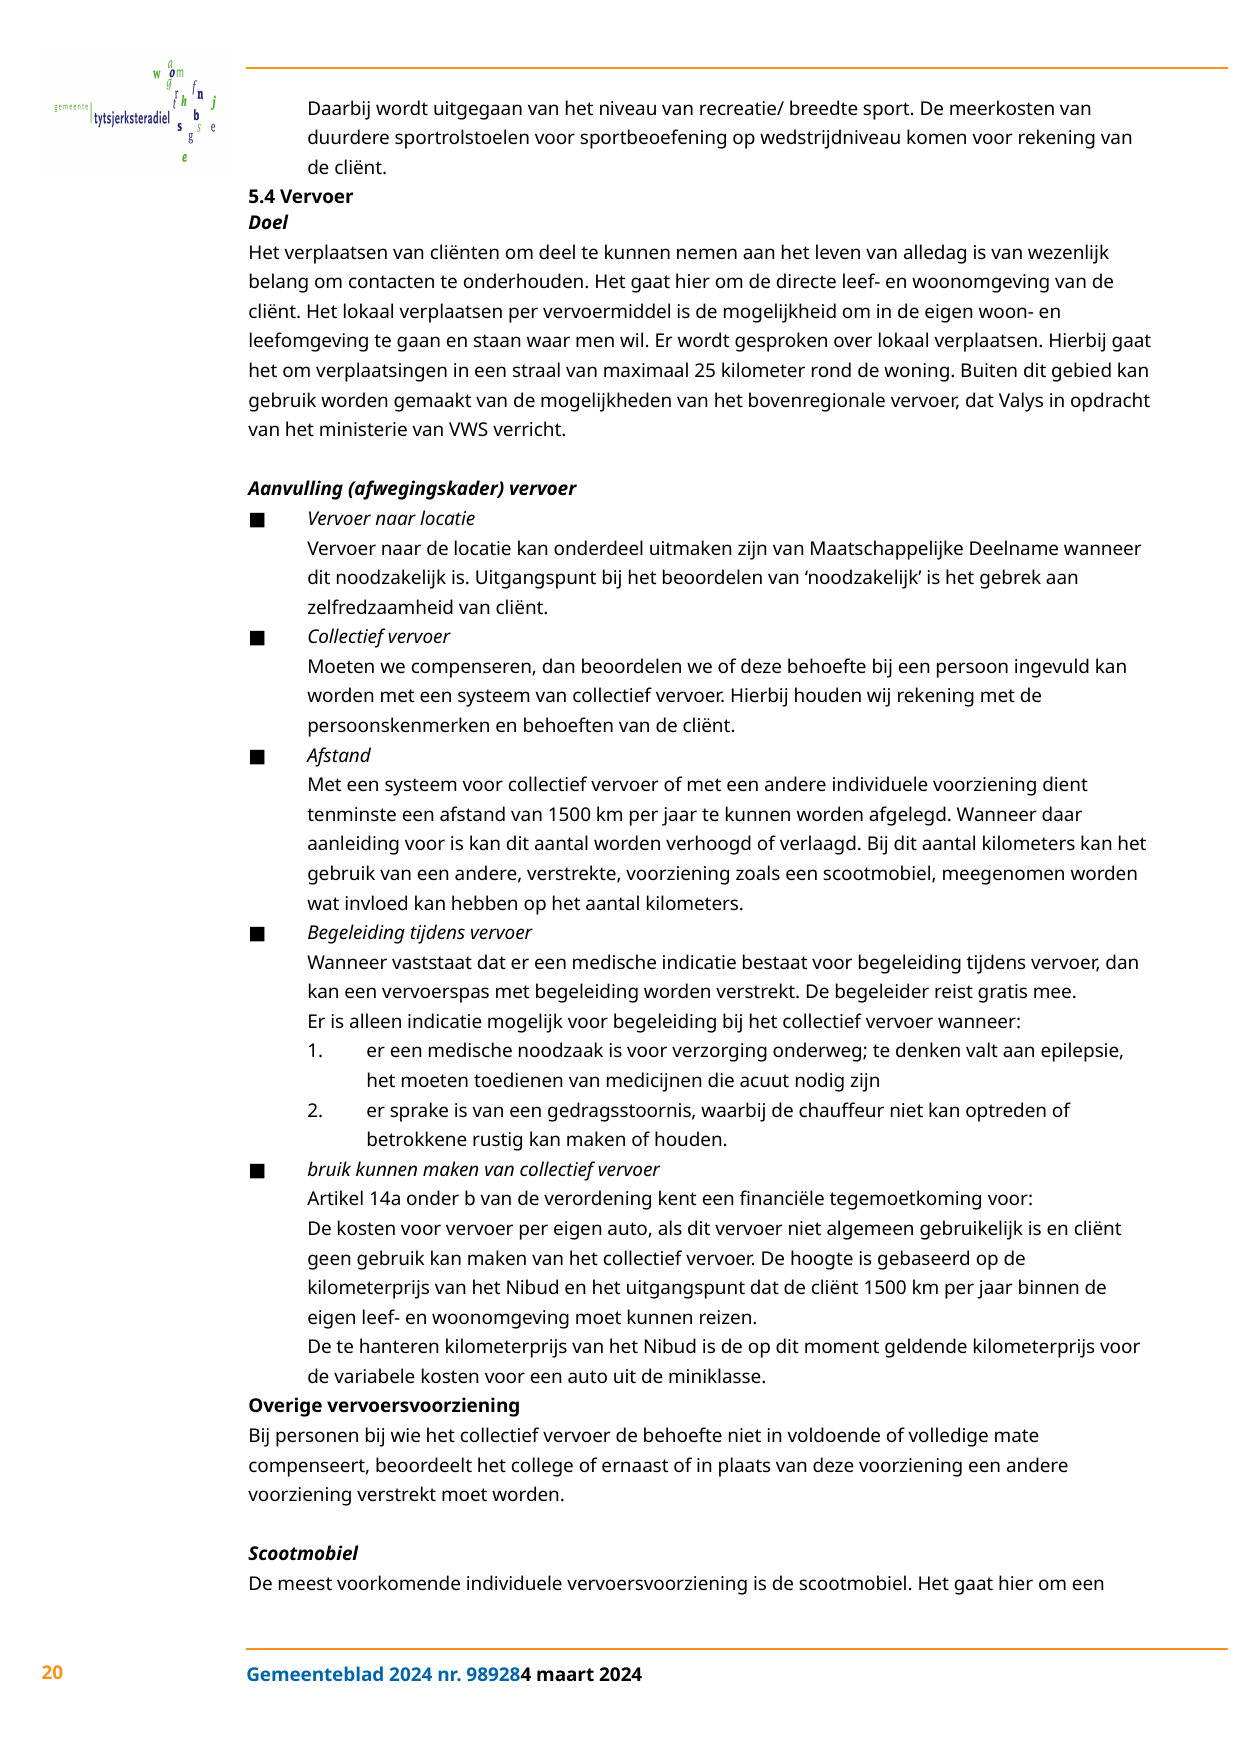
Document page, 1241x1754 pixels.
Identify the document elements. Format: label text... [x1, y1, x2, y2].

list Vervoer naar locatie [248, 505, 1152, 531]
list Artikel 14a onder b van de verordening kent een financiële tegemoetkoming voor: [248, 1186, 1152, 1211]
list Daarbij wordt uitgegaan van het niveau van recreatie/ breedte sport. De meerkosten van duurdere sportrolstoelen voor sportbeoefening op wedstrijdniveau komen voor rekening van de cliënt. [248, 95, 1152, 180]
list Collectief vervoer [248, 623, 1152, 649]
text 5.4 Vervoer [248, 183, 1152, 209]
list Begeleiding tijdens vervoer [248, 919, 1152, 945]
list Wanneer vaststaat dat er een medische indicatie bestaat voor begeleiding tijdens vervoer, dan kan een vervoerspas met begeleiding worden verstrekt. De begeleider reist gratis mee. [248, 949, 1152, 1004]
text Aanvulling (afwegingskader) vervoer [248, 476, 1152, 501]
text Doel [248, 209, 1152, 235]
list bruik kunnen maken van collectief vervoer [248, 1156, 1152, 1182]
picture [41, 47, 231, 172]
list Vervoer naar de locatie kan onderdeel uitmaken zijn van Maatschappelijke Deelname wanneer dit noodzakelijk is. Uitgangspunt bij het beoordelen van ‘noodzakelijk’ is het gebrek aan zelfredzaamheid van cliënt. [248, 535, 1152, 619]
text De meest voorkomende individuele vervoersvoorziening is de scootmobiel. Het gaat hier om een [248, 1570, 1152, 1596]
list er sprake is van een gedragsstoornis, waarbij de chauffeur niet kan optreden of betrokkene rustig kan maken of houden. [307, 1097, 1152, 1152]
list De te hanteren kilometerprijs van het Nibud is de op dit moment geldende kilometerprijs voor de variabele kosten voor een auto uit de miniklasse. [248, 1333, 1152, 1389]
text Bij personen bij wie het collectief vervoer de behoefte niet in voldoende of volledige mate compenseert, beoordeelt het college of ernaast of in plaats van deze voorziening een andere voorziening verstrekt moet worden. [248, 1422, 1152, 1507]
list Er is alleen indicatie mogelijk voor begeleiding bij het collectief vervoer wanneer: [248, 1008, 1152, 1034]
list er een medische noodzaak is voor verzorging onderweg; te denken valt aan epilepsie, het moeten toedienen van medicijnen die acuut nodig zijn [307, 1038, 1152, 1093]
text Overige vervoersvoorziening [248, 1393, 1152, 1418]
text Het verplaatsen van cliënten om deel te kunnen nemen aan het leven van alledag is van wezenlijk belang om contacten te onderhouden. Het gaat hier om de directe leef- en woonomgeving van de cliënt. Het lokaal verplaatsen per vervoermiddel is de mogelijkheid om in de eigen woon- en leefomgeving te gaan en staan waar men wil. Er wordt gesproken over lokaal verplaatsen. Hierbij gaat het om verplaatsingen in een straal van maximaal 25 kilometer rond de woning. Buiten dit gebied kan gebruik worden gemaakt van de mogelijkheden van het bovenregionale vervoer, dat Valys in opdracht van het ministerie van VWS verricht. [248, 239, 1152, 442]
list Moeten we compenseren, dan beoordelen we of deze behoefte bij een persoon ingevuld kan worden met een systeem van collectief vervoer. Hierbij houden wij rekening met de persoonskenmerken en behoeften van de cliënt. [248, 653, 1152, 738]
text Scootmobiel [248, 1541, 1152, 1566]
list Met een systeem voor collectief vervoer of met een andere individuele voorziening dient tenminste een afstand van 1500 km per jaar te kunnen worden afgelegd. Wanneer daar aanleiding voor is kan dit aantal worden verhoogd of verlaagd. Bij dit aantal kilometers kan het gebruik van een andere, verstrekte, voorziening zoals een scootmobiel, meegenomen worden wat invloed kan hebben op het aantal kilometers. [248, 771, 1152, 915]
list De kosten voor vervoer per eigen auto, als dit vervoer niet algemeen gebruikelijk is en cliënt geen gebruik kan maken van het collectief vervoer. De hoogte is gebaseerd op de kilometerprijs van het Nibud en het uitgangspunt dat de cliënt 1500 km per jaar binnen de eigen leef- en woonomgeving moet kunnen reizen. [248, 1215, 1152, 1329]
list Afstand [248, 742, 1152, 767]
